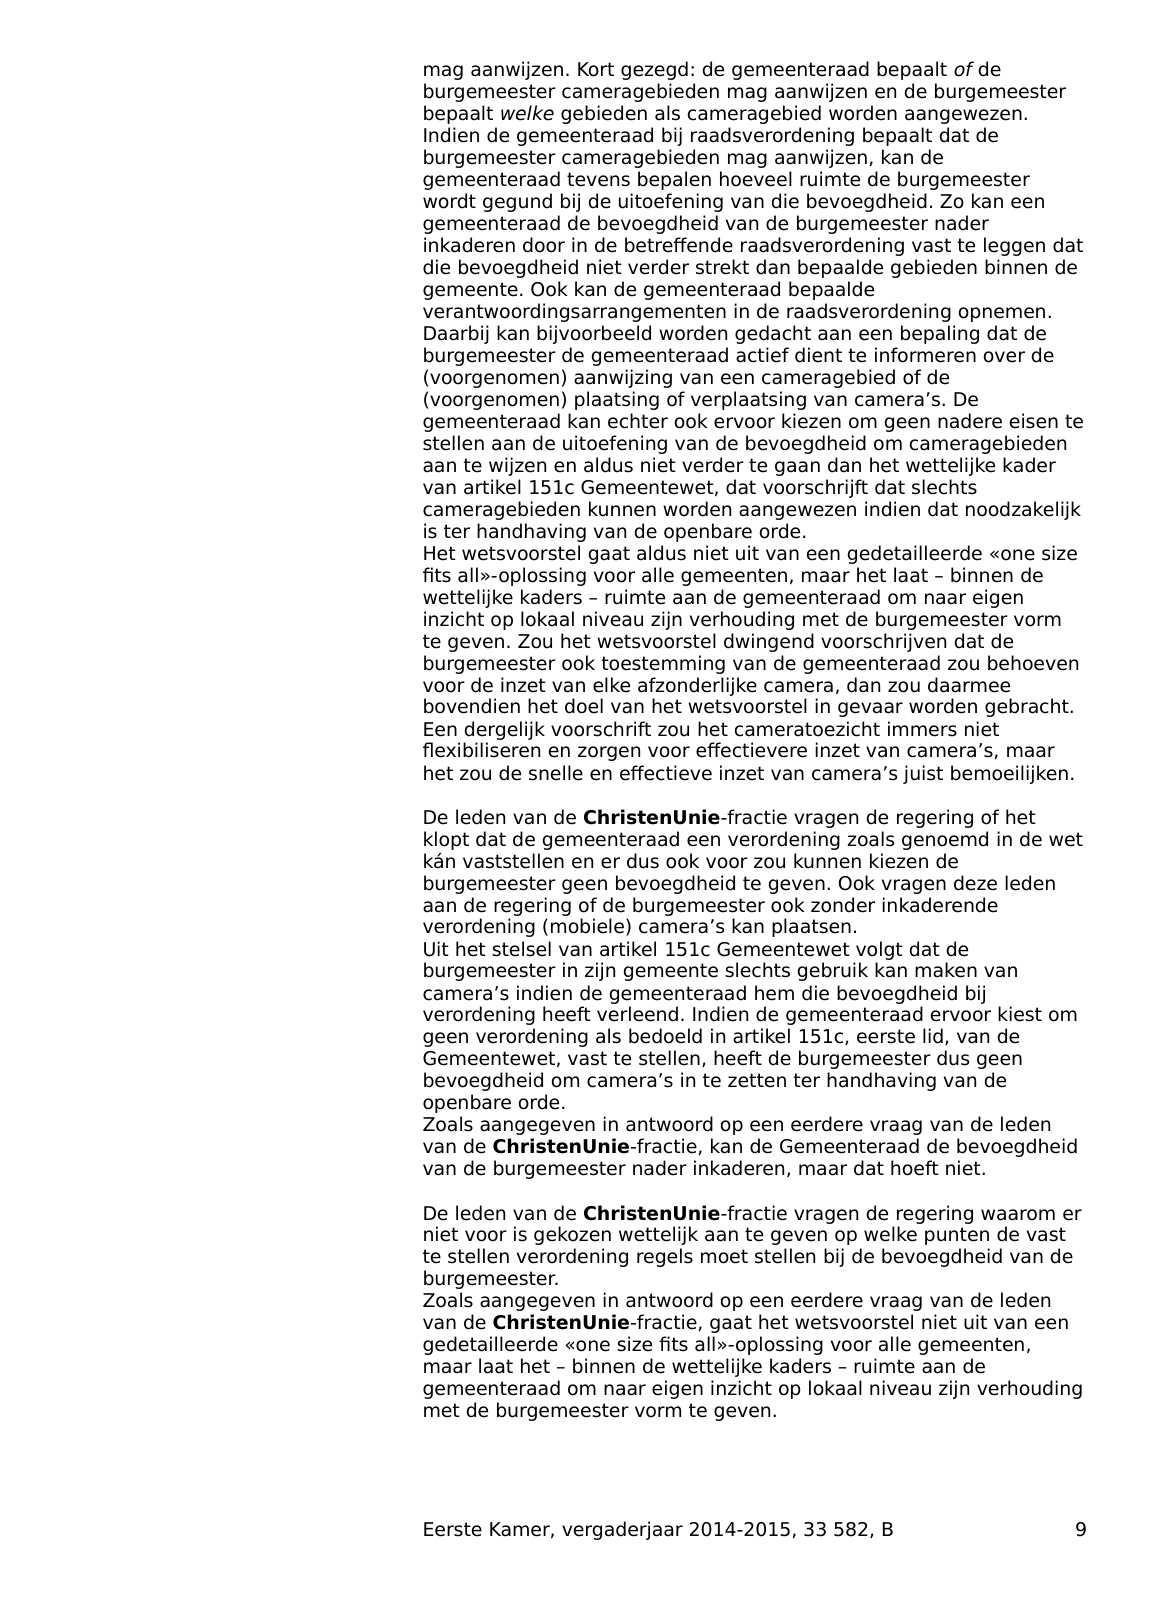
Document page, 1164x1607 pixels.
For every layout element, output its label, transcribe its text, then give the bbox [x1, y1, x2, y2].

text Zoals aangegeven in antwoord op een eerdere vraag van de leden van de ChristenUnie-fractie, gaat het wetsvoorstel niet uit van een gedetailleerde «one size fits all»-oplossing voor alle gemeenten, maar laat het – binnen de wettelijke kaders – ruimte aan de gemeenteraad om naar eigen inzicht op lokaal niveau zijn verhouding met de burgemeester vorm te geven. [422, 1290, 1087, 1422]
text De leden van de ChristenUnie-fractie vragen de regering waarom er niet voor is gekozen wettelijk aan te geven op welke punten de vast te stellen verordening regels moet stellen bij de bevoegdheid van de burgemeester. [422, 1202, 1087, 1290]
text De leden van de ChristenUnie-fractie vragen de regering of het klopt dat de gemeenteraad een verordening zoals genoemd in de wet kán vaststellen en er dus ook voor zou kunnen kiezen de burgemeester geen bevoegdheid te geven. Ook vragen deze leden aan de regering of de burgemeester ook zonder inkaderende verordening (mobiele) camera’s kan plaatsen. [422, 807, 1087, 938]
text Uit het stelsel van artikel 151c Gemeentewet volgt dat de burgemeester in zijn gemeente slechts gebruik kan maken van camera’s indien de gemeenteraad hem die bevoegdheid bij verordening heeft verleend. Indien de gemeenteraad ervoor kiest om geen verordening als bedoeld in artikel 151c, eerste lid, van de Gemeentewet, vast te stellen, heeft de burgemeester dus geen bevoegdheid om camera’s in te zetten ter handhaving van de openbare orde. [422, 938, 1087, 1114]
text Zoals aangegeven in antwoord op een eerdere vraag van de leden van de ChristenUnie-fractie, kan de Gemeenteraad de bevoegdheid van de burgemeester nader inkaderen, maar dat hoeft niet. [422, 1114, 1087, 1180]
text mag aanwijzen. Kort gezegd: de gemeenteraad bepaalt of de burgemeester cameragebieden mag aanwijzen en de burgemeester bepaalt welke gebieden als cameragebied worden aangewezen. Indien de gemeenteraad bij raadsverordening bepaalt dat de burgemeester cameragebieden mag aanwijzen, kan de gemeenteraad tevens bepalen hoeveel ruimte de burgemeester wordt gegund bij de uitoefening van die bevoegdheid. Zo kan een gemeenteraad de bevoegdheid van de burgemeester nader inkaderen door in de betreffende raadsverordening vast te leggen dat die bevoegdheid niet verder strekt dan bepaalde gebieden binnen de gemeente. Ook kan de gemeenteraad bepaalde verantwoordingsarrangementen in de raadsverordening opnemen. Daarbij kan bijvoorbeeld worden gedacht aan een bepaling dat de burgemeester de gemeenteraad actief dient te informeren over de (voorgenomen) aanwijzing van een cameragebied of de (voorgenomen) plaatsing of verplaatsing van camera’s. De gemeenteraad kan echter ook ervoor kiezen om geen nadere eisen te stellen aan de uitoefening van de bevoegdheid om cameragebieden aan te wijzen en aldus niet verder te gaan dan het wettelijke kader van artikel 151c Gemeentewet, dat voorschrijft dat slechts cameragebieden kunnen worden aangewezen indien dat noodzakelijk is ter handhaving van de openbare orde. [422, 59, 1087, 543]
text Het wetsvoorstel gaat aldus niet uit van een gedetailleerde «one size fits all»-oplossing voor alle gemeenten, maar het laat – binnen de wettelijke kaders – ruimte aan de gemeenteraad om naar eigen inzicht op lokaal niveau zijn verhouding met de burgemeester vorm te geven. Zou het wetsvoorstel dwingend voorschrijven dat de burgemeester ook toestemming van de gemeenteraad zou behoeven voor de inzet van elke afzonderlijke camera, dan zou daarmee bovendien het doel van het wetsvoorstel in gevaar worden gebracht. Een dergelijk voorschrift zou het cameratoezicht immers niet flexibiliseren en zorgen voor effectievere inzet van camera’s, maar het zou de snelle en effectieve inzet van camera’s juist bemoeilijken. [422, 543, 1087, 784]
